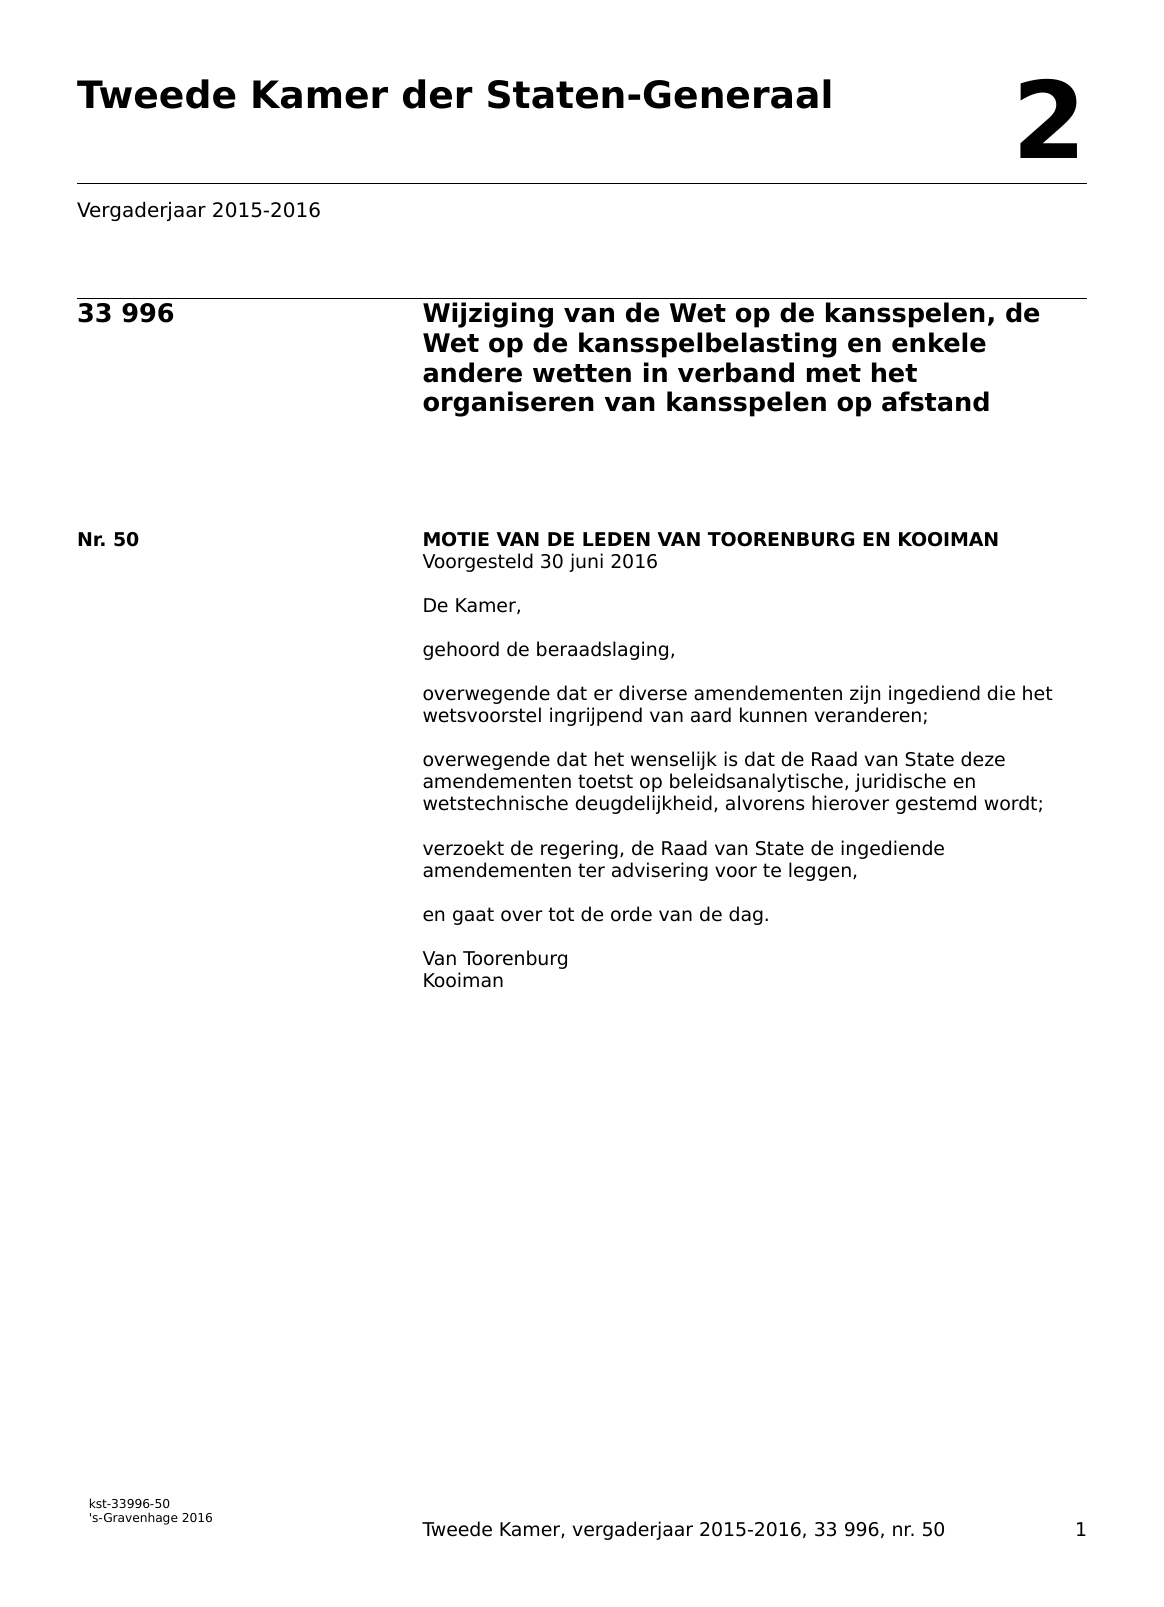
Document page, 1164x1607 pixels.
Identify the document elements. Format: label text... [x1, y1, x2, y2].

text kst-33996-50 [88, 1497, 323, 1511]
text gehoord de beraadslaging, [422, 639, 1087, 661]
text verzoekt de regering, de Raad van State de ingediende amendementen ter advisering voor te leggen, [422, 837, 1087, 881]
table_cell Vergaderjaar 2015-2016 [77, 184, 1087, 298]
text De Kamer, [422, 595, 1087, 617]
table_header 2 [886, 59, 1087, 183]
text en gaat over tot de orde van de dag. [422, 904, 1087, 926]
subtitle Nr. 50 MOTIE VAN DE LEDEN VAN TOORENBURG EN KOOIMAN [77, 529, 1087, 551]
subtitle 33 996 Wijziging van de Wet op de kansspelen, de Wet op de kansspelbelasting en enkele andere wetten in verband met het organiseren van kansspelen op afstand [77, 299, 1087, 418]
text Van Toorenburg [422, 948, 1087, 970]
text overwegende dat er diverse amendementen zijn ingediend die het wetsvoorstel ingrijpend van aard kunnen veranderen; [422, 683, 1087, 727]
text overwegende dat het wenselijk is dat de Raad van State deze amendementen toetst op beleidsanalytische, juridische en wetstechnische deugdelijkheid, alvorens hierover gestemd wordt; [422, 749, 1087, 815]
text Kooiman [422, 970, 1087, 992]
table_header Tweede Kamer der Staten-Generaal [77, 59, 886, 183]
text Voorgesteld 30 juni 2016 [422, 551, 1087, 573]
text 's-Gravenhage 2016 [88, 1511, 323, 1525]
